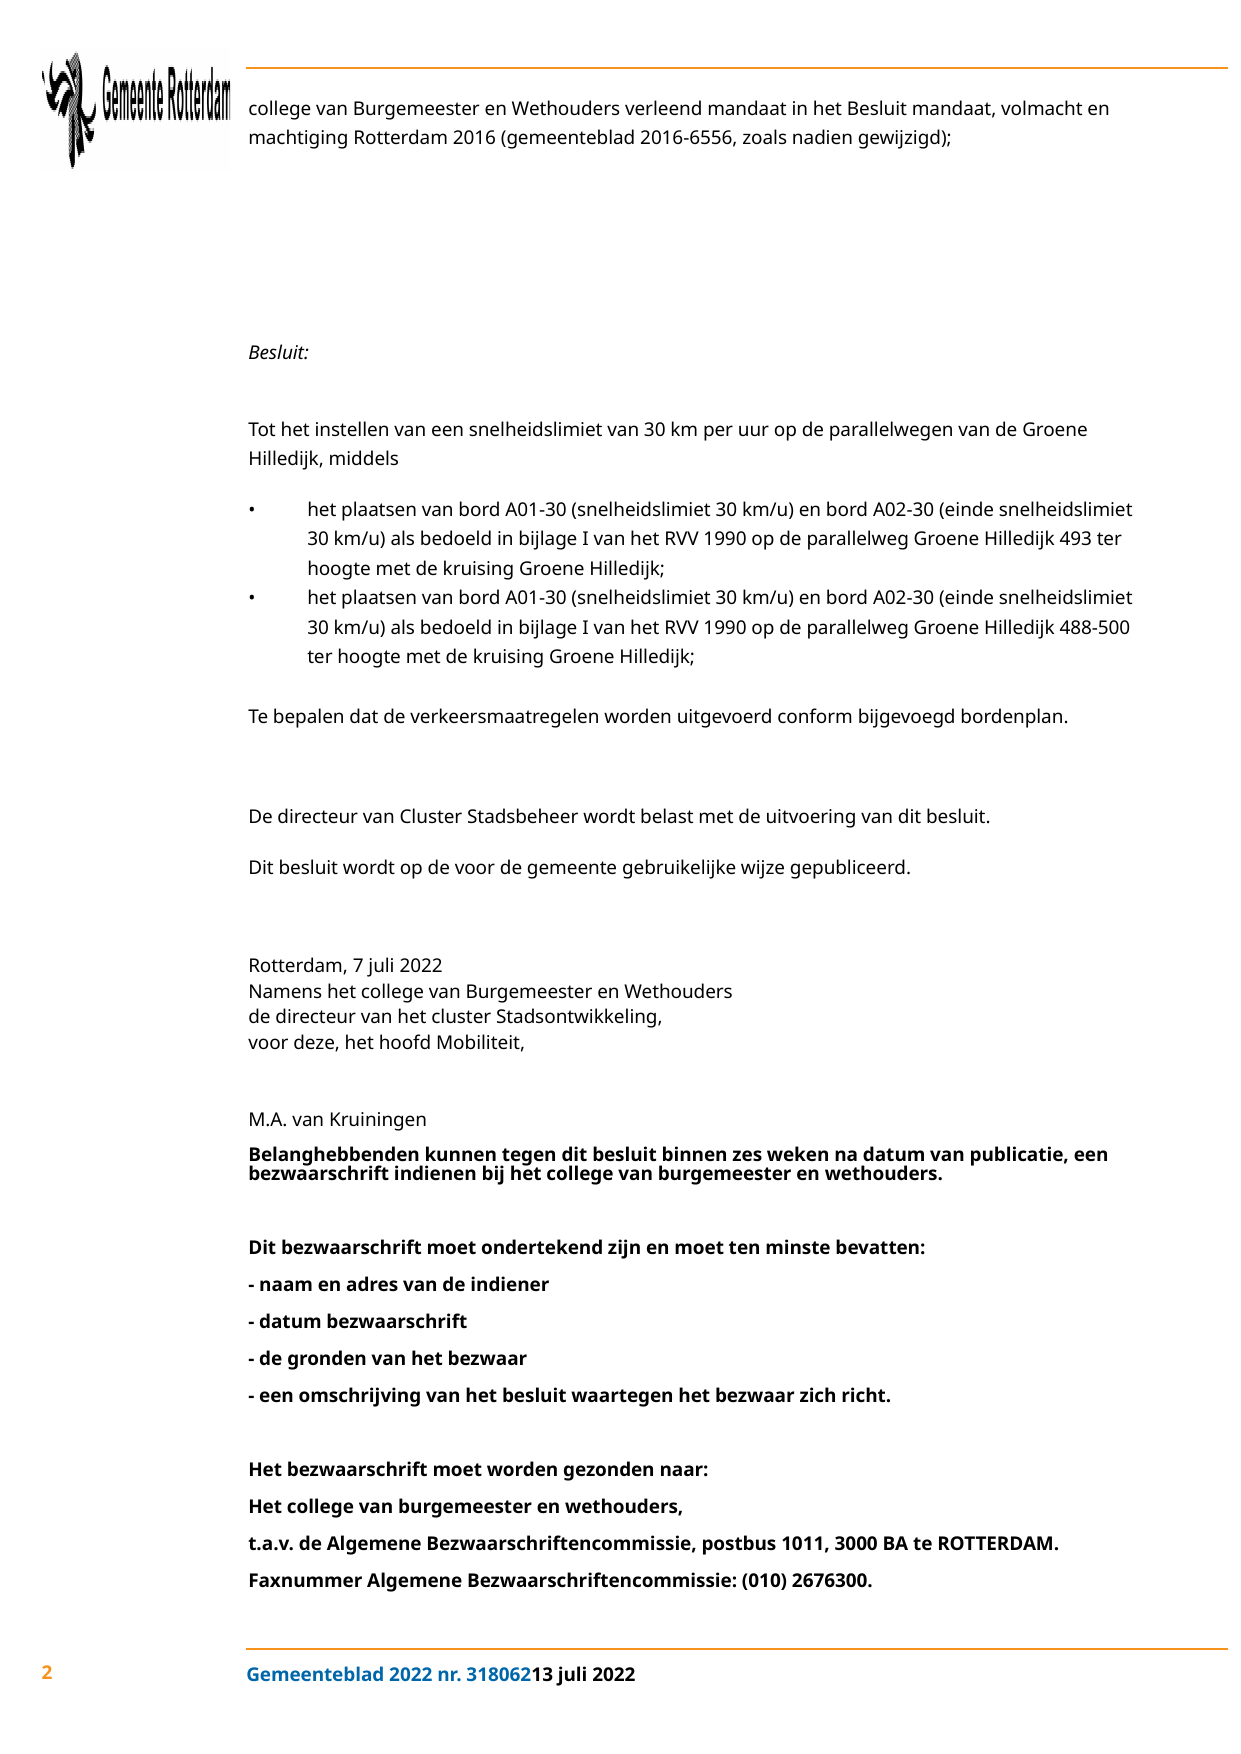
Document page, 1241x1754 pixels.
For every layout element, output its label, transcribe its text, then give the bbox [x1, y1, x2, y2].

text Het bezwaarschrift moet worden gezonden naar: [248, 1461, 1152, 1480]
text - de gronden van het bezwaar [248, 1350, 1152, 1369]
text - datum bezwaarschrift [248, 1313, 1152, 1332]
text Het college van burgemeester en wethouders, [248, 1498, 1152, 1517]
text voor deze, het hoofd Mobiliteit, [248, 1029, 1152, 1055]
text Faxnummer Algemene Bezwaarschriftencommissie: (010) 2676300. [248, 1572, 1152, 1591]
text - een omschrijving van het besluit waartegen het bezwaar zich richt. [248, 1387, 1152, 1406]
text Belanghebbenden kunnen tegen dit besluit binnen zes weken na datum van publicatie, een bezwaarschrift indienen bij het college van burgemeester en wethouders. [248, 1146, 1152, 1184]
text de directeur van het cluster Stadsontwikkeling, [248, 1004, 1152, 1029]
text t.a.v. de Algemene Bezwaarschriftencommissie, postbus 1011, 3000 BA te ROTTERDAM. [248, 1535, 1152, 1554]
text M.A. van Kruiningen [248, 1107, 1152, 1132]
text Te bepalen dat de verkeersmaatregelen worden uitgevoerd conform bijgevoegd bordenplan. [248, 703, 1152, 728]
text De directeur van Cluster Stadsbeheer wordt belast met de uitvoering van dit besluit. [248, 804, 1152, 829]
text college van Burgemeester en Wethouders verleend mandaat in het Besluit mandaat, volmacht en machtiging Rotterdam 2016 (gemeenteblad 2016-6556, zoals nadien gewijzigd); [248, 95, 1152, 150]
text Tot het instellen van een snelheidslimiet van 30 km per uur op de parallelwegen van de Groene Hilledijk, middels [248, 416, 1152, 471]
list het plaatsen van bord A01-30 (snelheidslimiet 30 km/u) en bord A02-30 (einde snelheidslimiet 30 km/u) als bedoeld in bijlage I van het RVV 1990 op de parallelweg Groene Hilledijk 488-500 ter hoogte met de kruising Groene Hilledijk; [248, 584, 1152, 669]
text Besluit: [248, 339, 1152, 365]
text Rotterdam, 7 juli 2022 [248, 952, 1152, 978]
picture [41, 47, 231, 172]
text - naam en adres van de indiener [248, 1276, 1152, 1296]
text Dit besluit wordt op de voor de gemeente gebruikelijke wijze gepubliceerd. [248, 854, 1152, 880]
list het plaatsen van bord A01-30 (snelheidslimiet 30 km/u) en bord A02-30 (einde snelheidslimiet 30 km/u) als bedoeld in bijlage I van het RVV 1990 op de parallelweg Groene Hilledijk 493 ter hoogte met de kruising Groene Hilledijk; [248, 496, 1152, 581]
text Namens het college van Burgemeester en Wethouders [248, 978, 1152, 1004]
text Dit bezwaarschrift moet ondertekend zijn en moet ten minste bevatten: [248, 1239, 1152, 1258]
